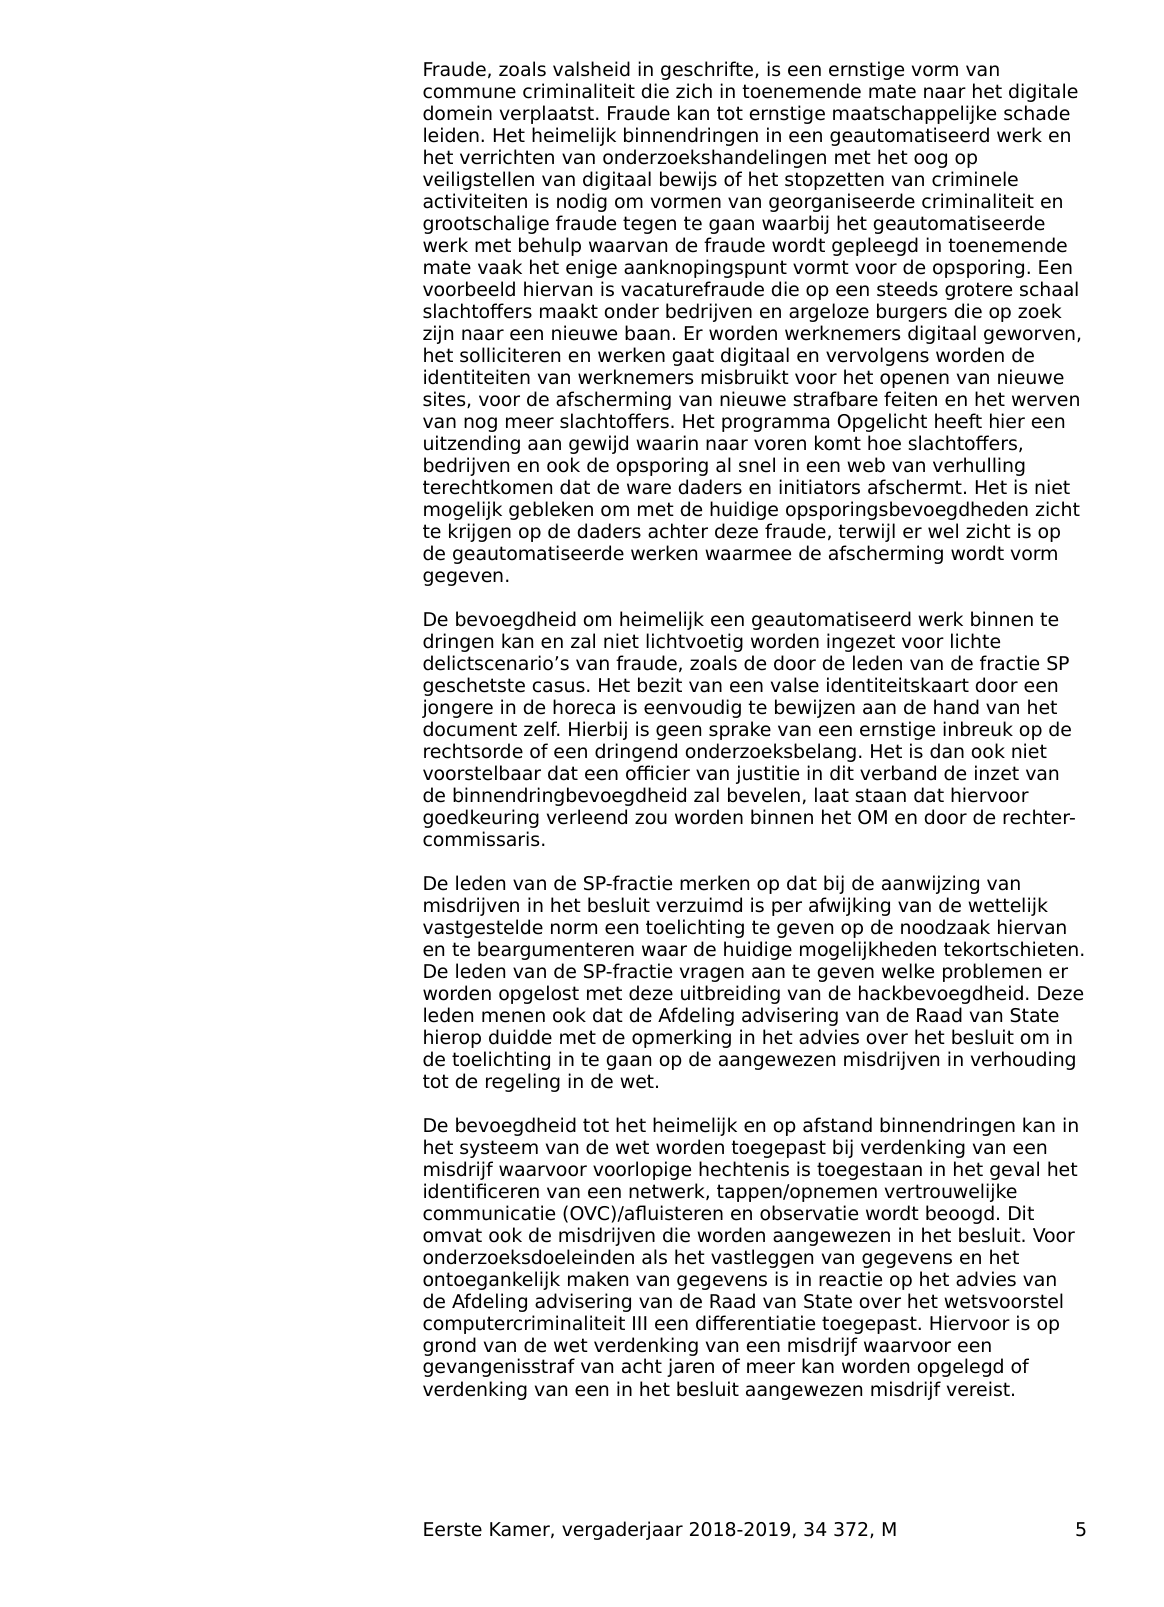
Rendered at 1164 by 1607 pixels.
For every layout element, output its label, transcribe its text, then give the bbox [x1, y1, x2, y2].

text De leden van de SP-fractie merken op dat bij de aanwijzing van misdrijven in het besluit verzuimd is per afwijking van de wettelijk vastgestelde norm een toelichting te geven op de noodzaak hiervan en te beargumenteren waar de huidige mogelijkheden tekortschieten. De leden van de SP-fractie vragen aan te geven welke problemen er worden opgelost met deze uitbreiding van de hackbevoegdheid. Deze leden menen ook dat de Afdeling advisering van de Raad van State hierop duidde met de opmerking in het advies over het besluit om in de toelichting in te gaan op de aangewezen misdrijven in verhouding tot de regeling in de wet. [422, 873, 1087, 1092]
text De bevoegdheid tot het heimelijk en op afstand binnendringen kan in het systeem van de wet worden toegepast bij verdenking van een misdrijf waarvoor voorlopige hechtenis is toegestaan in het geval het identificeren van een netwerk, tappen/opnemen vertrouwelijke communicatie (OVC)/afluisteren en observatie wordt beoogd. Dit omvat ook de misdrijven die worden aangewezen in het besluit. Voor onderzoeksdoeleinden als het vastleggen van gegevens en het ontoegankelijk maken van gegevens is in reactie op het advies van de Afdeling advisering van de Raad van State over het wetsvoorstel computercriminaliteit III een differentiatie toegepast. Hiervoor is op grond van de wet verdenking van een misdrijf waarvoor een gevangenisstraf van acht jaren of meer kan worden opgelegd of verdenking van een in het besluit aangewezen misdrijf vereist. [422, 1115, 1087, 1400]
text Fraude, zoals valsheid in geschrifte, is een ernstige vorm van commune criminaliteit die zich in toenemende mate naar het digitale domein verplaatst. Fraude kan tot ernstige maatschappelijke schade leiden. Het heimelijk binnendringen in een geautomatiseerd werk en het verrichten van onderzoekshandelingen met het oog op veiligstellen van digitaal bewijs of het stopzetten van criminele activiteiten is nodig om vormen van georganiseerde criminaliteit en grootschalige fraude tegen te gaan waarbij het geautomatiseerde werk met behulp waarvan de fraude wordt gepleegd in toenemende mate vaak het enige aanknopingspunt vormt voor de opsporing. Een voorbeeld hiervan is vacaturefraude die op een steeds grotere schaal slachtoffers maakt onder bedrijven en argeloze burgers die op zoek zijn naar een nieuwe baan. Er worden werknemers digitaal geworven, het solliciteren en werken gaat digitaal en vervolgens worden de identiteiten van werknemers misbruikt voor het openen van nieuwe sites, voor de afscherming van nieuwe strafbare feiten en het werven van nog meer slachtoffers. Het programma Opgelicht heeft hier een uitzending aan gewijd waarin naar voren komt hoe slachtoffers, bedrijven en ook de opsporing al snel in een web van verhulling terechtkomen dat de ware daders en initiators afschermt. Het is niet mogelijk gebleken om met de huidige opsporingsbevoegdheden zicht te krijgen op de daders achter deze fraude, terwijl er wel zicht is op de geautomatiseerde werken waarmee de afscherming wordt vorm gegeven. [422, 59, 1087, 587]
text De bevoegdheid om heimelijk een geautomatiseerd werk binnen te dringen kan en zal niet lichtvoetig worden ingezet voor lichte delictscenario’s van fraude, zoals de door de leden van de fractie SP geschetste casus. Het bezit van een valse identiteitskaart door een jongere in de horeca is eenvoudig te bewijzen aan de hand van het document zelf. Hierbij is geen sprake van een ernstige inbreuk op de rechtsorde of een dringend onderzoeksbelang. Het is dan ook niet voorstelbaar dat een officier van justitie in dit verband de inzet van de binnendringbevoegdheid zal bevelen, laat staan dat hiervoor goedkeuring verleend zou worden binnen het OM en door de rechter-commissaris. [422, 609, 1087, 851]
